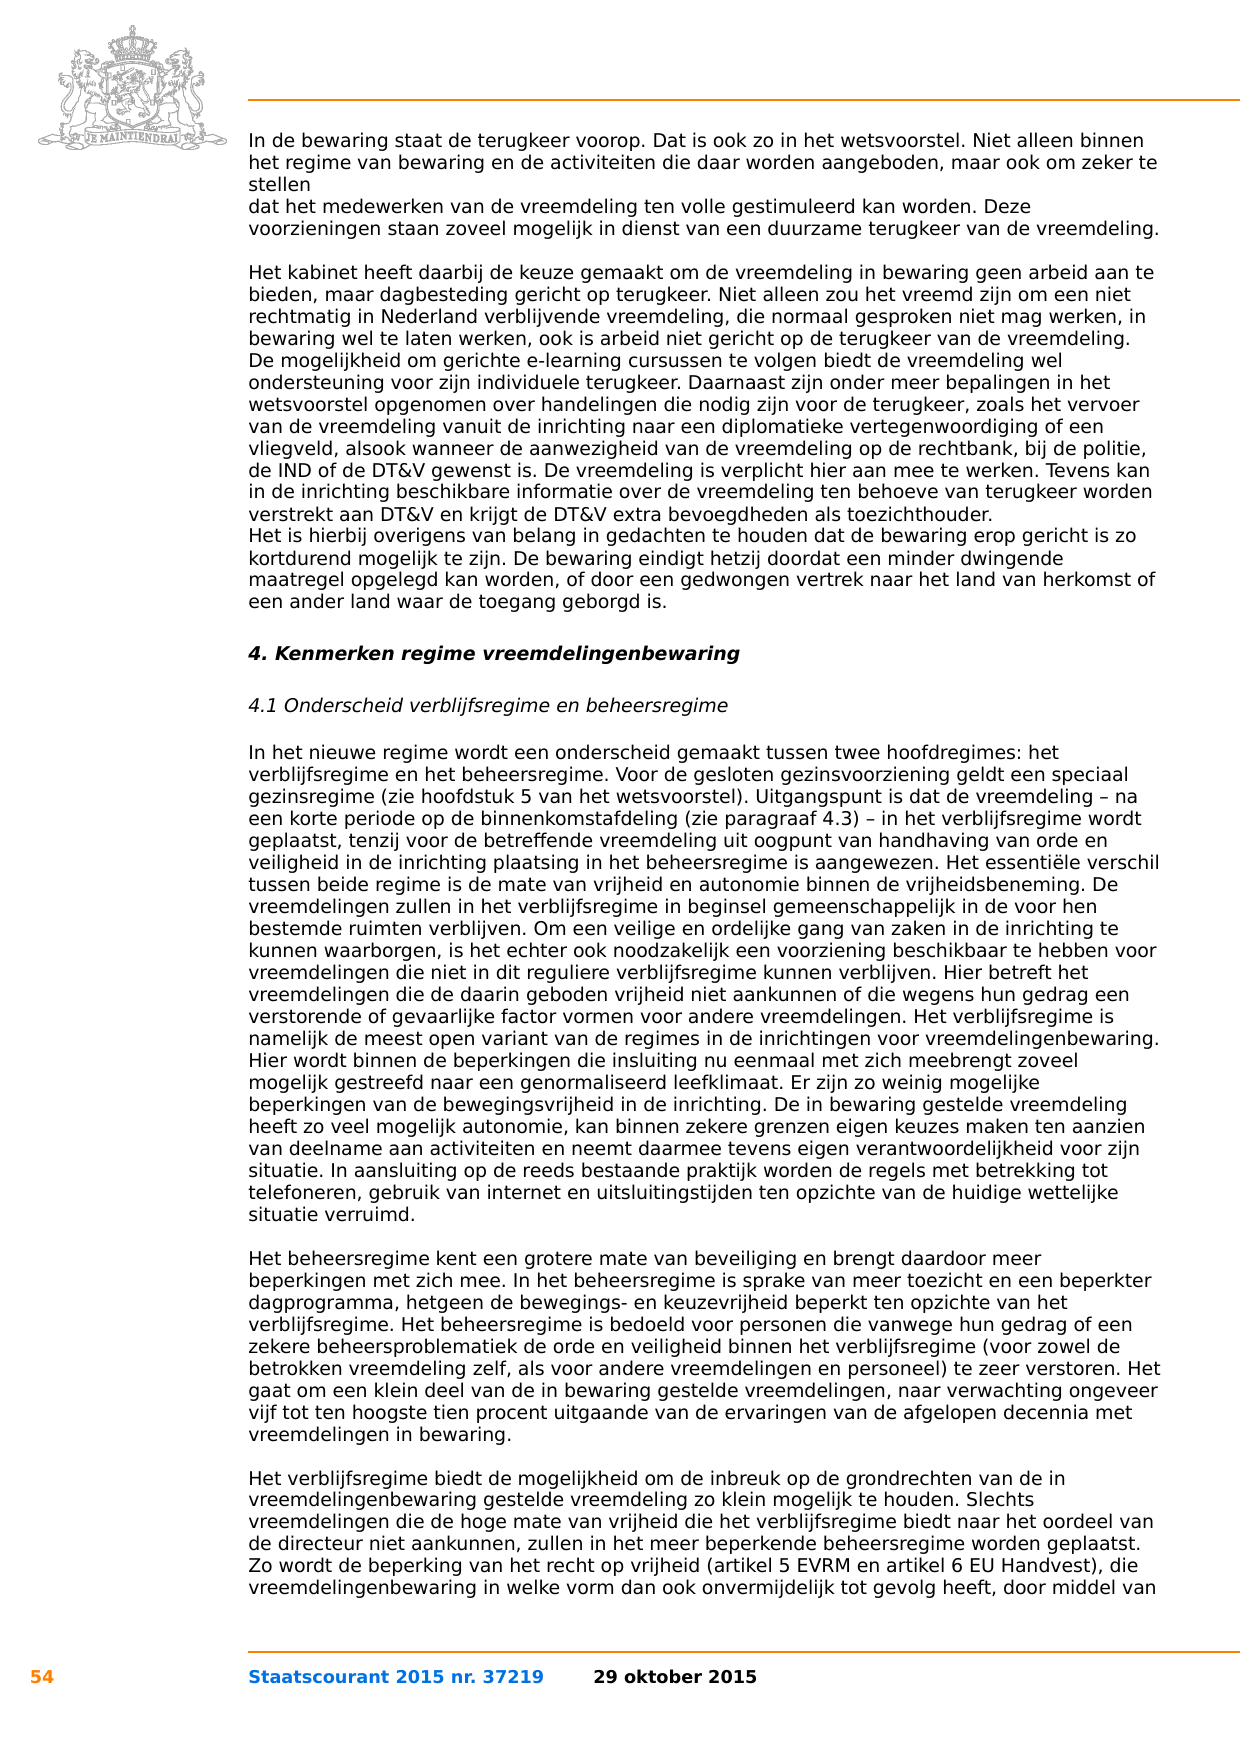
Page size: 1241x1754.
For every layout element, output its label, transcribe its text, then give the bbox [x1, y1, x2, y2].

text Het beheersregime kent een grotere mate van beveiliging en brengt daardoor meer beperkingen met zich mee. In het beheersregime is sprake van meer toezicht en een beperkter dagprogramma, hetgeen de bewegings- en keuzevrijheid beperkt ten opzichte van het verblijfsregime. Het beheersregime is bedoeld voor personen die vanwege hun gedrag of een zekere beheersproblematiek de orde en veiligheid binnen het verblijfsregime (voor zowel de betrokken vreemdeling zelf, als voor andere vreemdelingen en personeel) te zeer verstoren. Het gaat om een klein deel van de in bewaring gestelde vreemdelingen, naar verwachting ongeveer vijf tot ten hoogste tien procent uitgaande van de ervaringen van de afgelopen decennia met vreemdelingen in bewaring. [248, 1248, 1163, 1446]
text dat het medewerken van de vreemdeling ten volle gestimuleerd kan worden. Deze voorzieningen staan zoveel mogelijk in dienst van een duurzame terugkeer van de vreemdeling. [248, 196, 1163, 240]
subtitle 4.1 Onderscheid verblijfsregime en beheersregime [248, 695, 1163, 717]
picture [38, 25, 227, 150]
text In de bewaring staat de terugkeer voorop. Dat is ook zo in het wetsvoorstel. Niet alleen binnen het regime van bewaring en de activiteiten die daar worden aangeboden, maar ook om zeker te stellen [248, 130, 1163, 196]
text In het nieuwe regime wordt een onderscheid gemaakt tussen twee hoofdregimes: het verblijfsregime en het beheersregime. Voor de gesloten gezinsvoorziening geldt een speciaal gezinsregime (zie hoofdstuk 5 van het wetsvoorstel). Uitgangspunt is dat de vreemdeling – na een korte periode op de binnenkomstafdeling (zie paragraaf 4.3) – in het verblijfsregime wordt geplaatst, tenzij voor de betreffende vreemdeling uit oogpunt van handhaving van orde en veiligheid in de inrichting plaatsing in het beheersregime is aangewezen. Het essentiële verschil tussen beide regime is de mate van vrijheid en autonomie binnen de vrijheidsbeneming. De vreemdelingen zullen in het verblijfsregime in beginsel gemeenschappelijk in de voor hen bestemde ruimten verblijven. Om een veilige en ordelijke gang van zaken in de inrichting te kunnen waarborgen, is het echter ook noodzakelijk een voorziening beschikbaar te hebben voor vreemdelingen die niet in dit reguliere verblijfsregime kunnen verblijven. Hier betreft het vreemdelingen die de daarin geboden vrijheid niet aankunnen of die wegens hun gedrag een verstorende of gevaarlijke factor vormen voor andere vreemdelingen. Het verblijfsregime is namelijk de meest open variant van de regimes in de inrichtingen voor vreemdelingenbewaring. Hier wordt binnen de beperkingen die insluiting nu eenmaal met zich meebrengt zoveel mogelijk gestreefd naar een genormaliseerd leefklimaat. Er zijn zo weinig mogelijke beperkingen van de bewegingsvrijheid in de inrichting. De in bewaring gestelde vreemdeling heeft zo veel mogelijk autonomie, kan binnen zekere grenzen eigen keuzes maken ten aanzien van deelname aan activiteiten en neemt daarmee tevens eigen verantwoordelijkheid voor zijn situatie. In aansluiting op de reeds bestaande praktijk worden de regels met betrekking tot telefoneren, gebruik van internet en uitsluitingstijden ten opzichte van de huidige wettelijke situatie verruimd. [248, 742, 1163, 1226]
text Het verblijfsregime biedt de mogelijkheid om de inbreuk op de grondrechten van de in vreemdelingenbewaring gestelde vreemdeling zo klein mogelijk te houden. Slechts vreemdelingen die de hoge mate van vrijheid die het verblijfsregime biedt naar het oordeel van de directeur niet aankunnen, zullen in het meer beperkende beheersregime worden geplaatst. Zo wordt de beperking van het recht op vrijheid (artikel 5 EVRM en artikel 6 EU Handvest), die vreemdelingenbewaring in welke vorm dan ook onvermijdelijk tot gevolg heeft, door middel van [248, 1467, 1163, 1599]
subtitle 4. Kenmerken regime vreemdelingenbewaring [248, 643, 1163, 665]
text Het is hierbij overigens van belang in gedachten te houden dat de bewaring erop gericht is zo kortdurend mogelijk te zijn. De bewaring eindigt hetzij doordat een minder dwingende maatregel opgelegd kan worden, of door een gedwongen vertrek naar het land van herkomst of een ander land waar de toegang geborgd is. [248, 525, 1163, 613]
text Het kabinet heeft daarbij de keuze gemaakt om de vreemdeling in bewaring geen arbeid aan te bieden, maar dagbesteding gericht op terugkeer. Niet alleen zou het vreemd zijn om een niet rechtmatig in Nederland verblijvende vreemdeling, die normaal gesproken niet mag werken, in bewaring wel te laten werken, ook is arbeid niet gericht op de terugkeer van de vreemdeling. De mogelijkheid om gerichte e-learning cursussen te volgen biedt de vreemdeling wel ondersteuning voor zijn individuele terugkeer. Daarnaast zijn onder meer bepalingen in het wetsvoorstel opgenomen over handelingen die nodig zijn voor de terugkeer, zoals het vervoer van de vreemdeling vanuit de inrichting naar een diplomatieke vertegenwoordiging of een vliegveld, alsook wanneer de aanwezigheid van de vreemdeling op de rechtbank, bij de politie, de IND of de DT&V gewenst is. De vreemdeling is verplicht hier aan mee te werken. Tevens kan in de inrichting beschikbare informatie over de vreemdeling ten behoeve van terugkeer worden verstrekt aan DT&V en krijgt de DT&V extra bevoegdheden als toezichthouder. [248, 262, 1163, 525]
